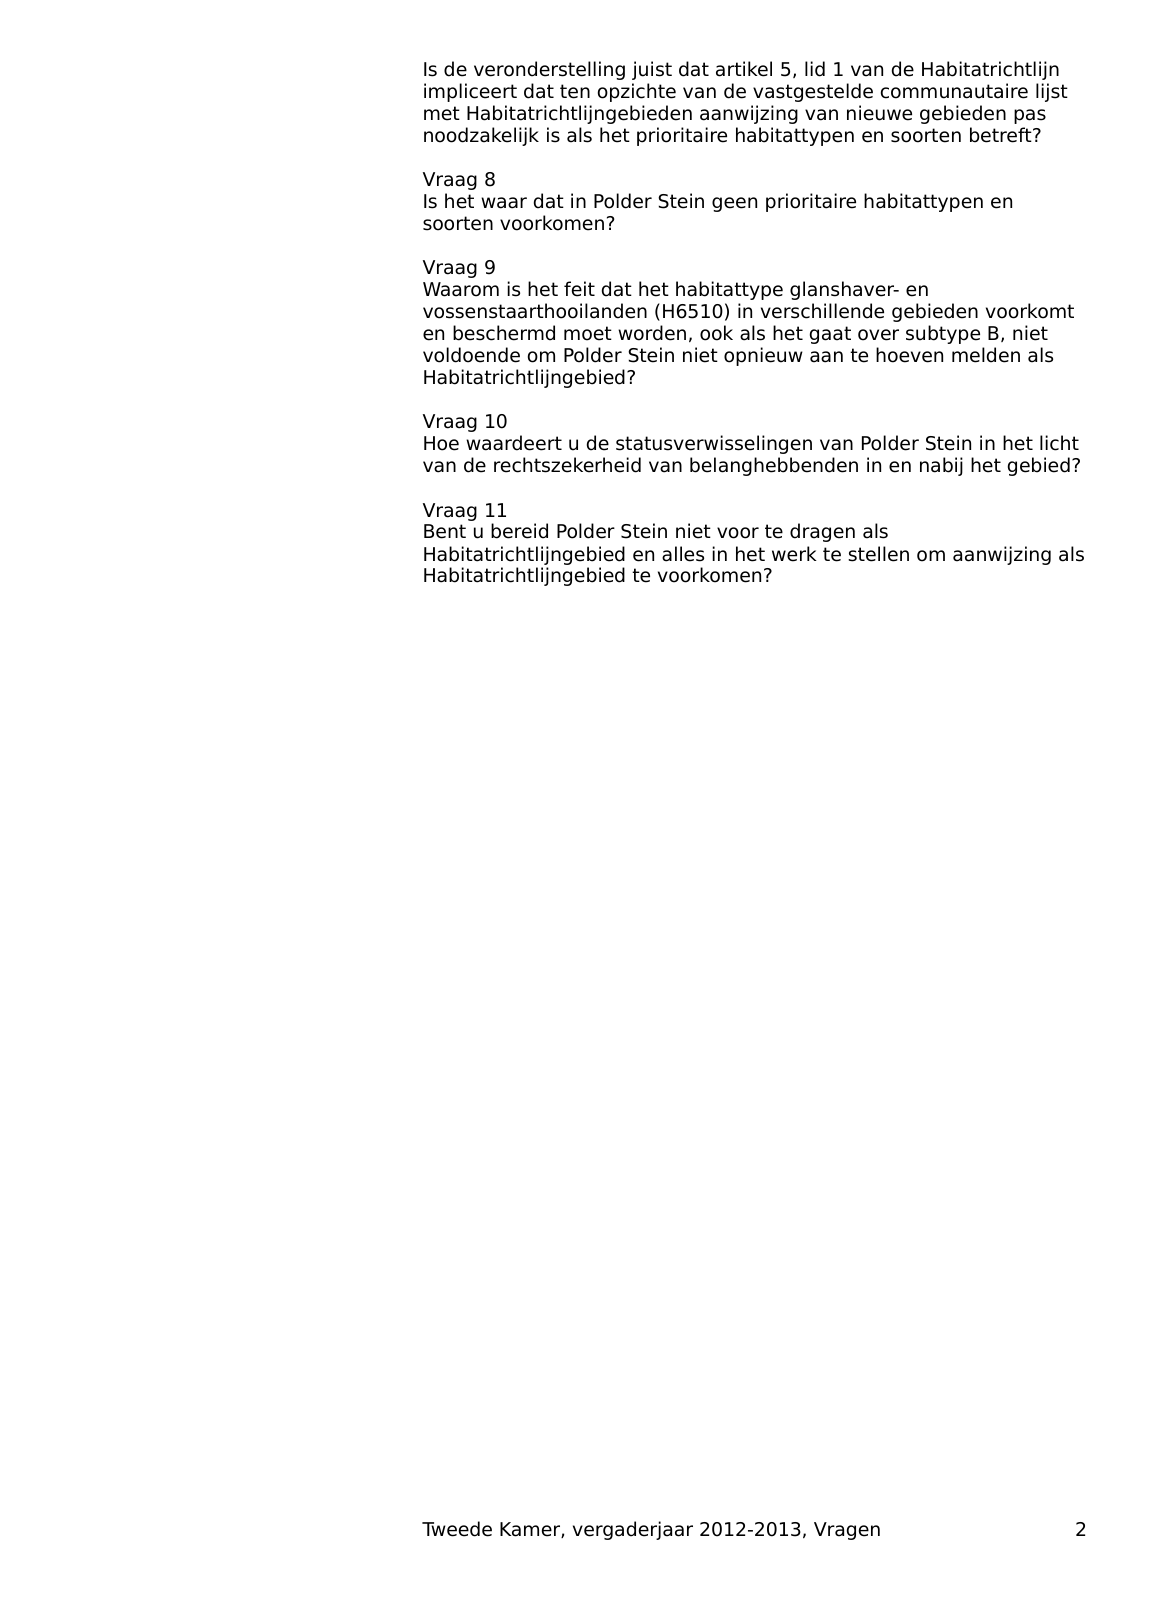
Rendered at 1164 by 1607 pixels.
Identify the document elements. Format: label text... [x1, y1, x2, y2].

text Bent u bereid Polder Stein niet voor te dragen als Habitatrichtlijngebied en alles in het werk te stellen om aanwijzing als Habitatrichtlijngebied te voorkomen? [422, 521, 1087, 587]
text Vraag 9 [422, 257, 1087, 279]
text Is het waar dat in Polder Stein geen prioritaire habitattypen en soorten voorkomen? [422, 191, 1087, 235]
text Waarom is het feit dat het habitattype glanshaver- en vossenstaarthooilanden (H6510) in verschillende gebieden voorkomt en beschermd moet worden, ook als het gaat over subtype B, niet voldoende om Polder Stein niet opnieuw aan te hoeven melden als Habitatrichtlijngebied? [422, 279, 1087, 389]
text Vraag 8 [422, 169, 1087, 191]
text Hoe waardeert u de statusverwisselingen van Polder Stein in het licht van de rechtszekerheid van belanghebbenden in en nabij het gebied? [422, 433, 1087, 477]
text Vraag 11 [422, 499, 1087, 521]
text Is de veronderstelling juist dat artikel 5, lid 1 van de Habitatrichtlijn impliceert dat ten opzichte van de vastgestelde communautaire lijst met Habitatrichtlijngebieden aanwijzing van nieuwe gebieden pas noodzakelijk is als het prioritaire habitattypen en soorten betreft? [422, 59, 1087, 147]
text Vraag 10 [422, 411, 1087, 433]
